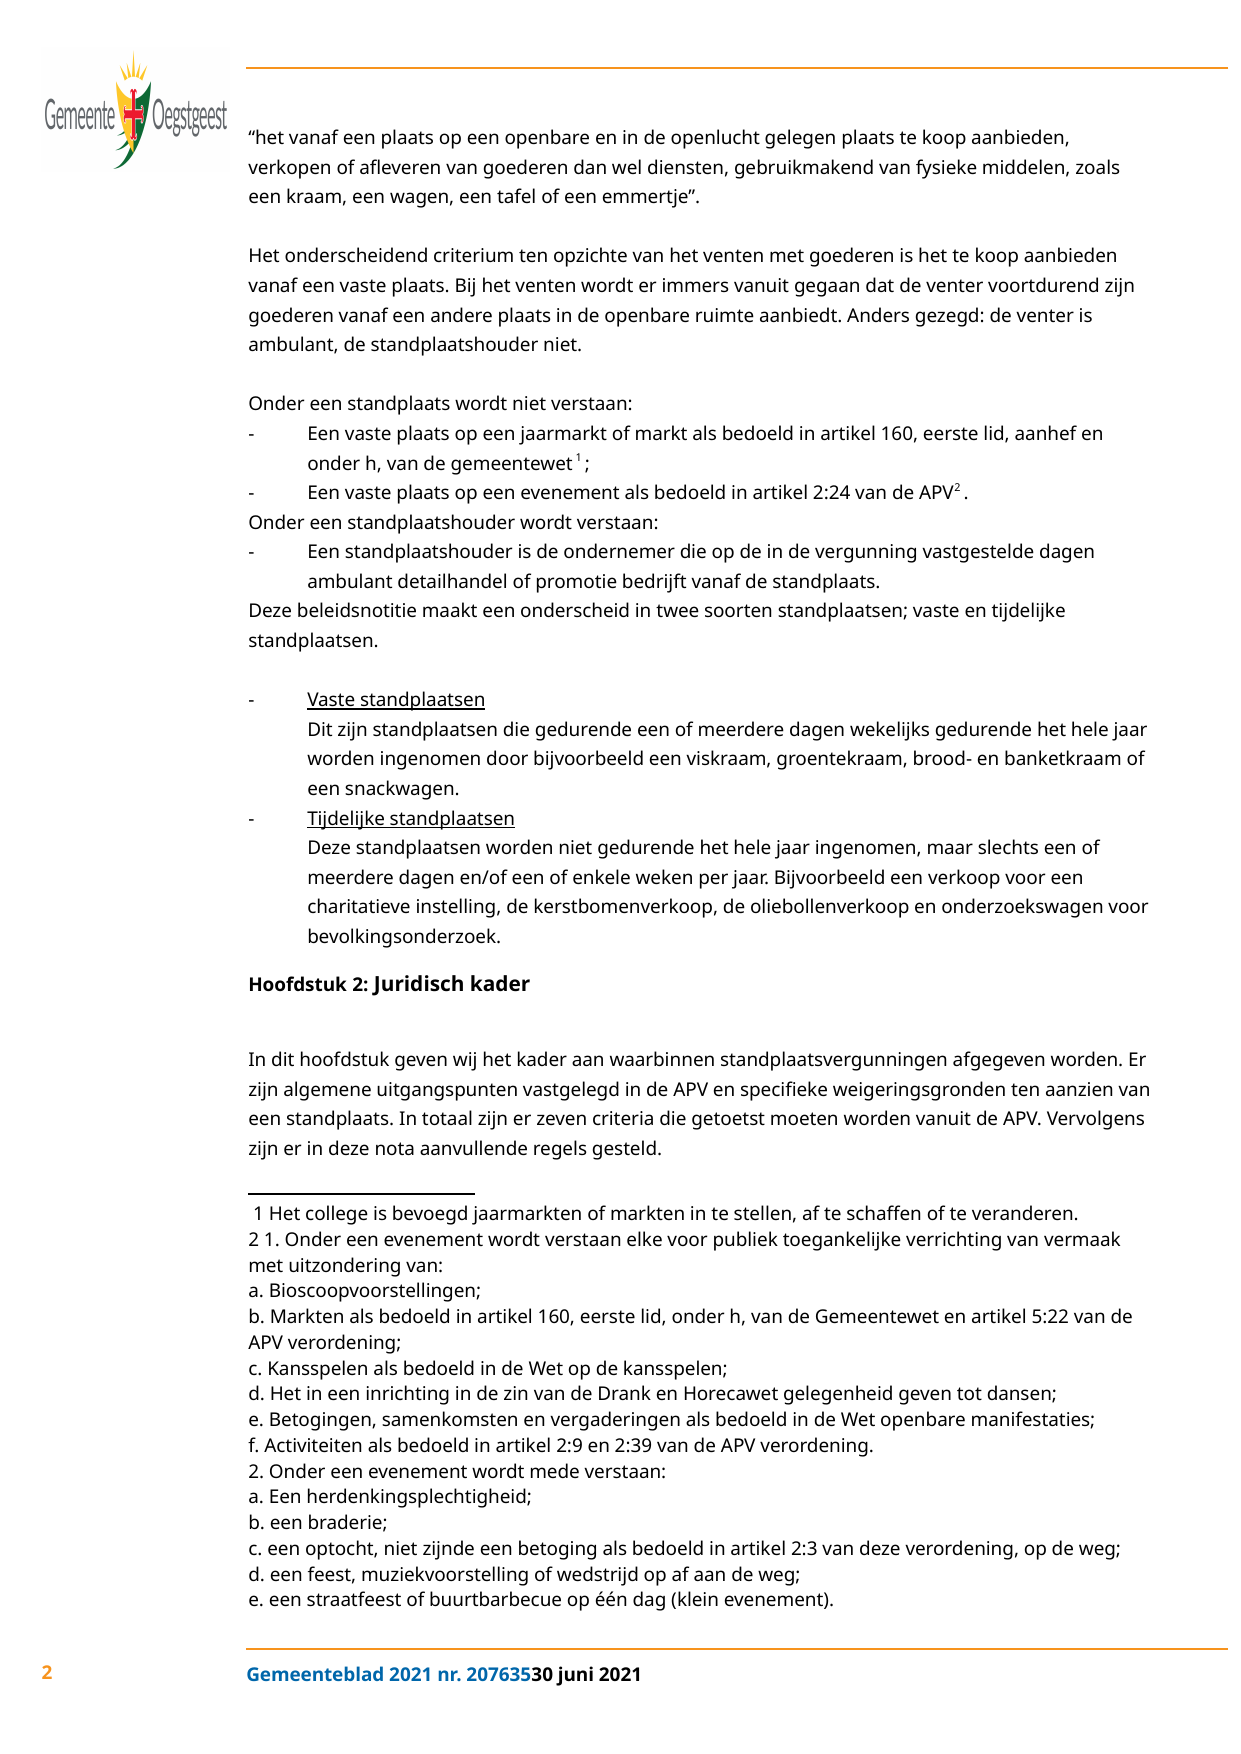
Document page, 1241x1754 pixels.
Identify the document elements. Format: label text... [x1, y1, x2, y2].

list d. een feest, muziekvoorstelling of wedstrijd op af aan de weg; [248, 1561, 1152, 1586]
list e. een straatfeest of buurtbarbecue op één dag (klein evenement). [248, 1586, 1152, 1612]
list Vaste standplaatsen [248, 686, 1152, 712]
text Het onderscheidend criterium ten opzichte van het venten met goederen is het te koop aanbieden vanaf een vaste plaats. Bij het venten wordt er immers vanuit gegaan dat de venter voortdurend zijn goederen vanaf een andere plaats in de openbare ruimte aanbiedt. Anders gezegd: de venter is ambulant, de standplaatshouder niet. [248, 243, 1152, 357]
list Dit zijn standplaatsen die gedurende een of meerdere dagen wekelijks gedurende het hele jaar worden ingenomen door bijvoorbeeld een viskraam, groentekraam, brood- en banketkraam of een snackwagen. [248, 716, 1152, 801]
list c. een optocht, niet zijnde een betoging als bedoeld in artikel 2:3 van deze verordening, op de weg; [248, 1535, 1152, 1561]
list 1. Onder een evenement wordt verstaan elke voor publiek toegankelijke verrichting van vermaak met uitzondering van: [248, 1226, 1152, 1278]
list e. Betogingen, samenkomsten en vergaderingen als bedoeld in de Wet openbare manifestaties; [248, 1406, 1152, 1432]
list Een standplaatshouder is de ondernemer die op de in de vergunning vastgestelde dagen ambulant detailhandel of promotie bedrijft vanaf de standplaats. [248, 538, 1152, 594]
text Hoofdstuk 2: Juridisch kader [248, 969, 1152, 997]
text Onder een standplaatshouder wordt verstaan: [248, 509, 1152, 535]
list f. Activiteiten als bedoeld in artikel 2:9 en 2:39 van de APV verordening. [248, 1432, 1152, 1458]
list b. Markten als bedoeld in artikel 160, eerste lid, onder h, van de Gemeentewet en artikel 5:22 van de APV verordening; [248, 1303, 1152, 1355]
list a. Een herdenkingsplechtigheid; [248, 1483, 1152, 1509]
text In dit hoofdstuk geven wij het kader aan waarbinnen standplaatsvergunningen afgegeven worden. Er zijn algemene uitgangspunten vastgelegd in de APV en specifieke weigeringsgronden ten aanzien van een standplaats. In totaal zijn er zeven criteria die getoetst moeten worden vanuit de APV. Vervolgens zijn er in deze nota aanvullende regels gesteld. [248, 1046, 1152, 1161]
list d. Het in een inrichting in de zin van de Drank en Horecawet gelegenheid geven tot dansen; [248, 1381, 1152, 1406]
text “het vanaf een plaats op een openbare en in de openlucht gelegen plaats te koop aanbieden, verkopen of afleveren van goederen dan wel diensten, gebruikmakend van fysieke middelen, zoals een kraam, een wagen, een tafel of een emmertje”. [248, 124, 1152, 209]
list a. Bioscoopvoorstellingen; [248, 1278, 1152, 1303]
text Deze beleidsnotitie maakt een onderscheid in twee soorten standplaatsen; vaste en tijdelijke standplaatsen. [248, 598, 1152, 653]
list Een vaste plaats op een jaarmarkt of markt als bedoeld in artikel 160, eerste lid, aanhef en onder h, van de gemeentewet; [248, 420, 1152, 476]
list b. een braderie; [248, 1509, 1152, 1535]
list Tijdelijke standplaatsen [248, 805, 1152, 831]
list 2. Onder een evenement wordt mede verstaan: [248, 1458, 1152, 1483]
list Een vaste plaats op een evenement als bedoeld in artikel 2:24 van de APV. [248, 479, 1152, 505]
text Onder een standplaats wordt niet verstaan: [248, 391, 1152, 416]
picture [41, 47, 231, 172]
list Het college is bevoegd jaarmarkten of markten in te stellen, af te schaffen of te veranderen. [248, 1201, 1152, 1226]
list c. Kansspelen als bedoeld in de Wet op de kansspelen; [248, 1355, 1152, 1381]
list Deze standplaatsen worden niet gedurende het hele jaar ingenomen, maar slechts een of meerdere dagen en/of een of enkele weken per jaar. Bijvoorbeeld een verkoop voor een charitatieve instelling, de kerstbomenverkoop, de oliebollenverkoop en onderzoekswagen voor bevolkingsonderzoek. [248, 834, 1152, 949]
